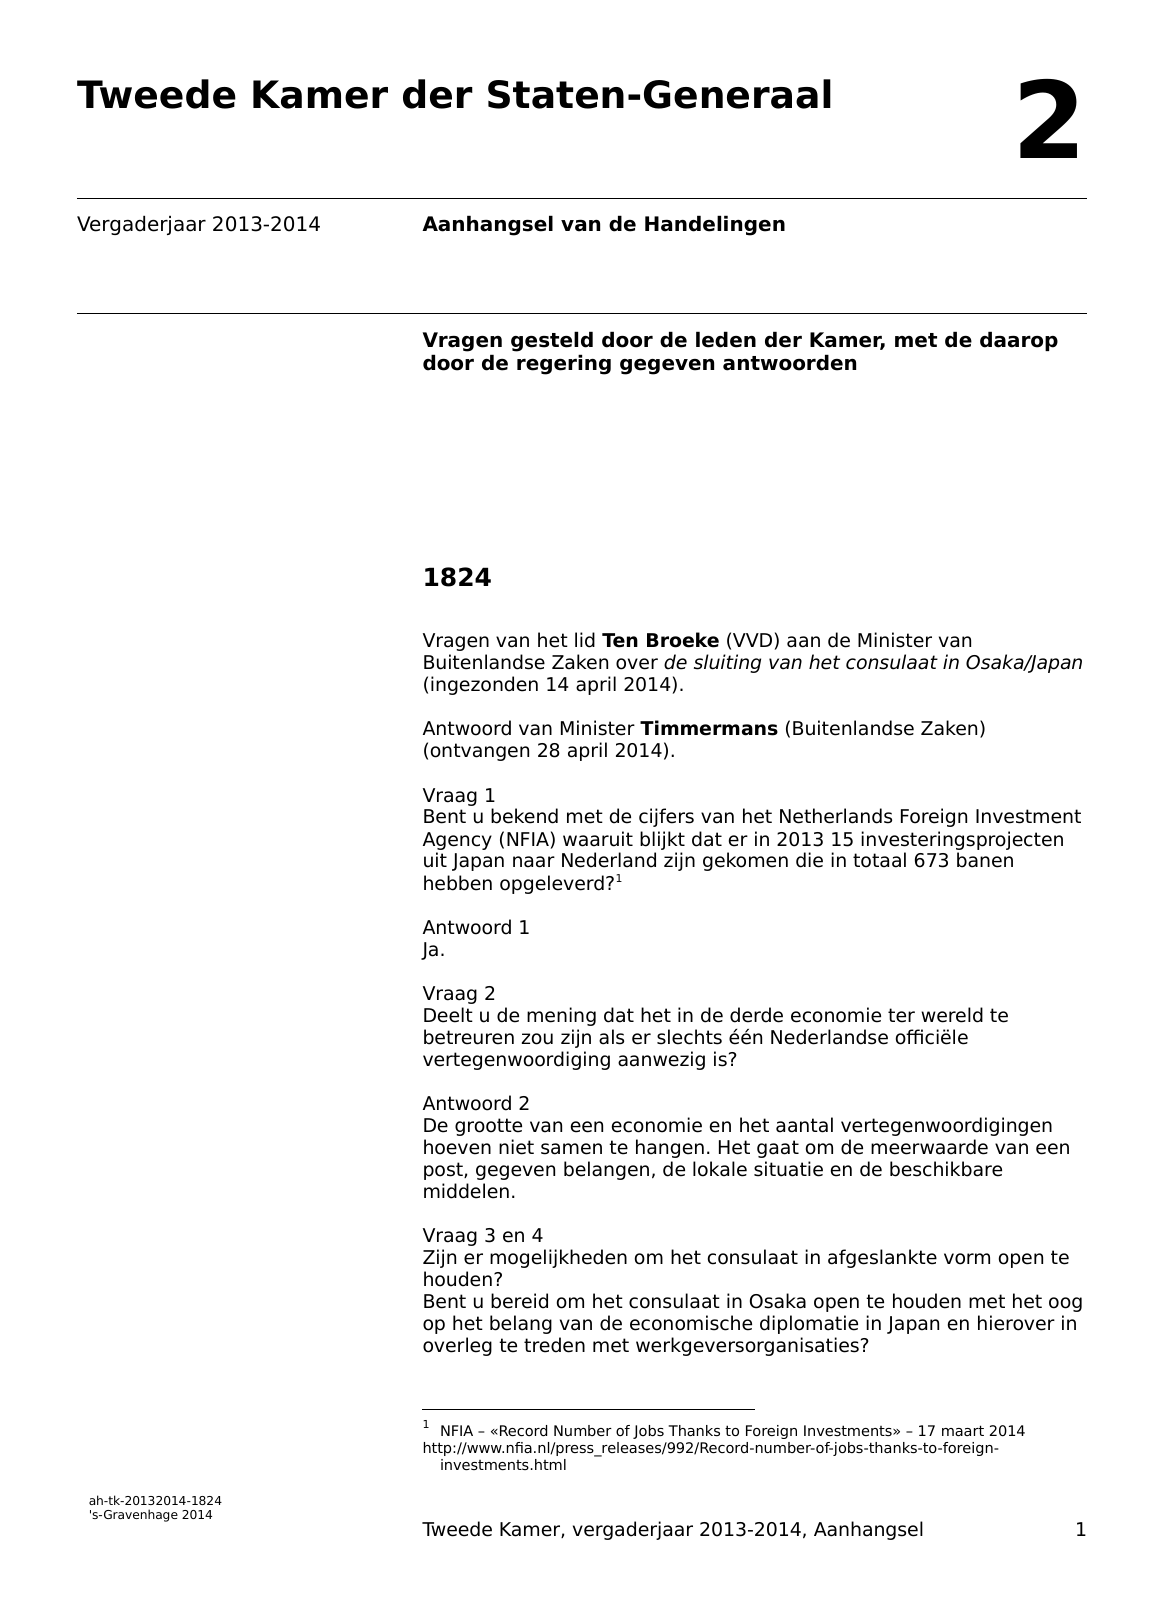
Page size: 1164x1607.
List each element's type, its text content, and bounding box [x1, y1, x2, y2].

text De grootte van een economie en het aantal vertegenwoordigingen hoeven niet samen te hangen. Het gaat om de meerwaarde van een post, gegeven belangen, de lokale situatie en de beschikbare middelen. [422, 1115, 1087, 1203]
text Vraag 3 en 4 [422, 1225, 1087, 1247]
table_header Tweede Kamer der Staten-Generaal [77, 59, 886, 198]
text 1824 [422, 563, 1087, 592]
text Ja. [422, 938, 1087, 961]
text NFIA – «Record Number of Jobs Thanks to Foreign Investments» – 17 maart 2014 [422, 1418, 1087, 1441]
text Antwoord 1 [422, 917, 1087, 938]
text Bent u bekend met de cijfers van het Netherlands Foreign Investment Agency (NFIA) waaruit blijkt dat er in 2013 15 investeringsprojecten uit Japan naar Nederland zijn gekomen die in totaal 673 banen hebben opgeleverd? [422, 806, 1087, 894]
text Antwoord van Minister Timmermans (Buitenlandse Zaken) (ontvangen 28 april 2014). [422, 718, 1087, 762]
text 's-Gravenhage 2014 [88, 1508, 323, 1522]
text Antwoord 2 [422, 1093, 1087, 1115]
text Vraag 1 [422, 784, 1087, 806]
text Bent u bereid om het consulaat in Osaka open te houden met het oog op het belang van de economische diplomatie in Japan en hierover in overleg te treden met werkgeversorganisaties? [422, 1291, 1087, 1357]
text Zijn er mogelijkheden om het consulaat in afgeslankte vorm open te houden? [422, 1247, 1087, 1291]
table_cell Vragen gesteld door de leden der Kamer, met de daarop door de regering gegeven antwoorden [422, 314, 1087, 375]
text Vraag 2 [422, 983, 1087, 1005]
table_header 2 [886, 59, 1087, 198]
text Deelt u de mening dat het in de derde economie ter wereld te betreuren zou zijn als er slechts één Nederlandse officiële vertegenwoordiging aanwezig is? [422, 1005, 1087, 1071]
text Vragen van het lid Ten Broeke (VVD) aan de Minister van Buitenlandse Zaken over de sluiting van het consulaat in Osaka/Japan (ingezonden 14 april 2014). [422, 630, 1087, 696]
text ah-tk-20132014-1824 [88, 1494, 323, 1508]
table_cell Vergaderjaar 2013-2014 [77, 199, 422, 313]
table_cell Aanhangsel van de Handelingen [422, 199, 1087, 313]
text http://www.nfia.nl/press_releases/992/Record-number-of-jobs-thanks-to-foreign-investments.html [422, 1441, 1087, 1474]
table_cell [77, 314, 422, 375]
